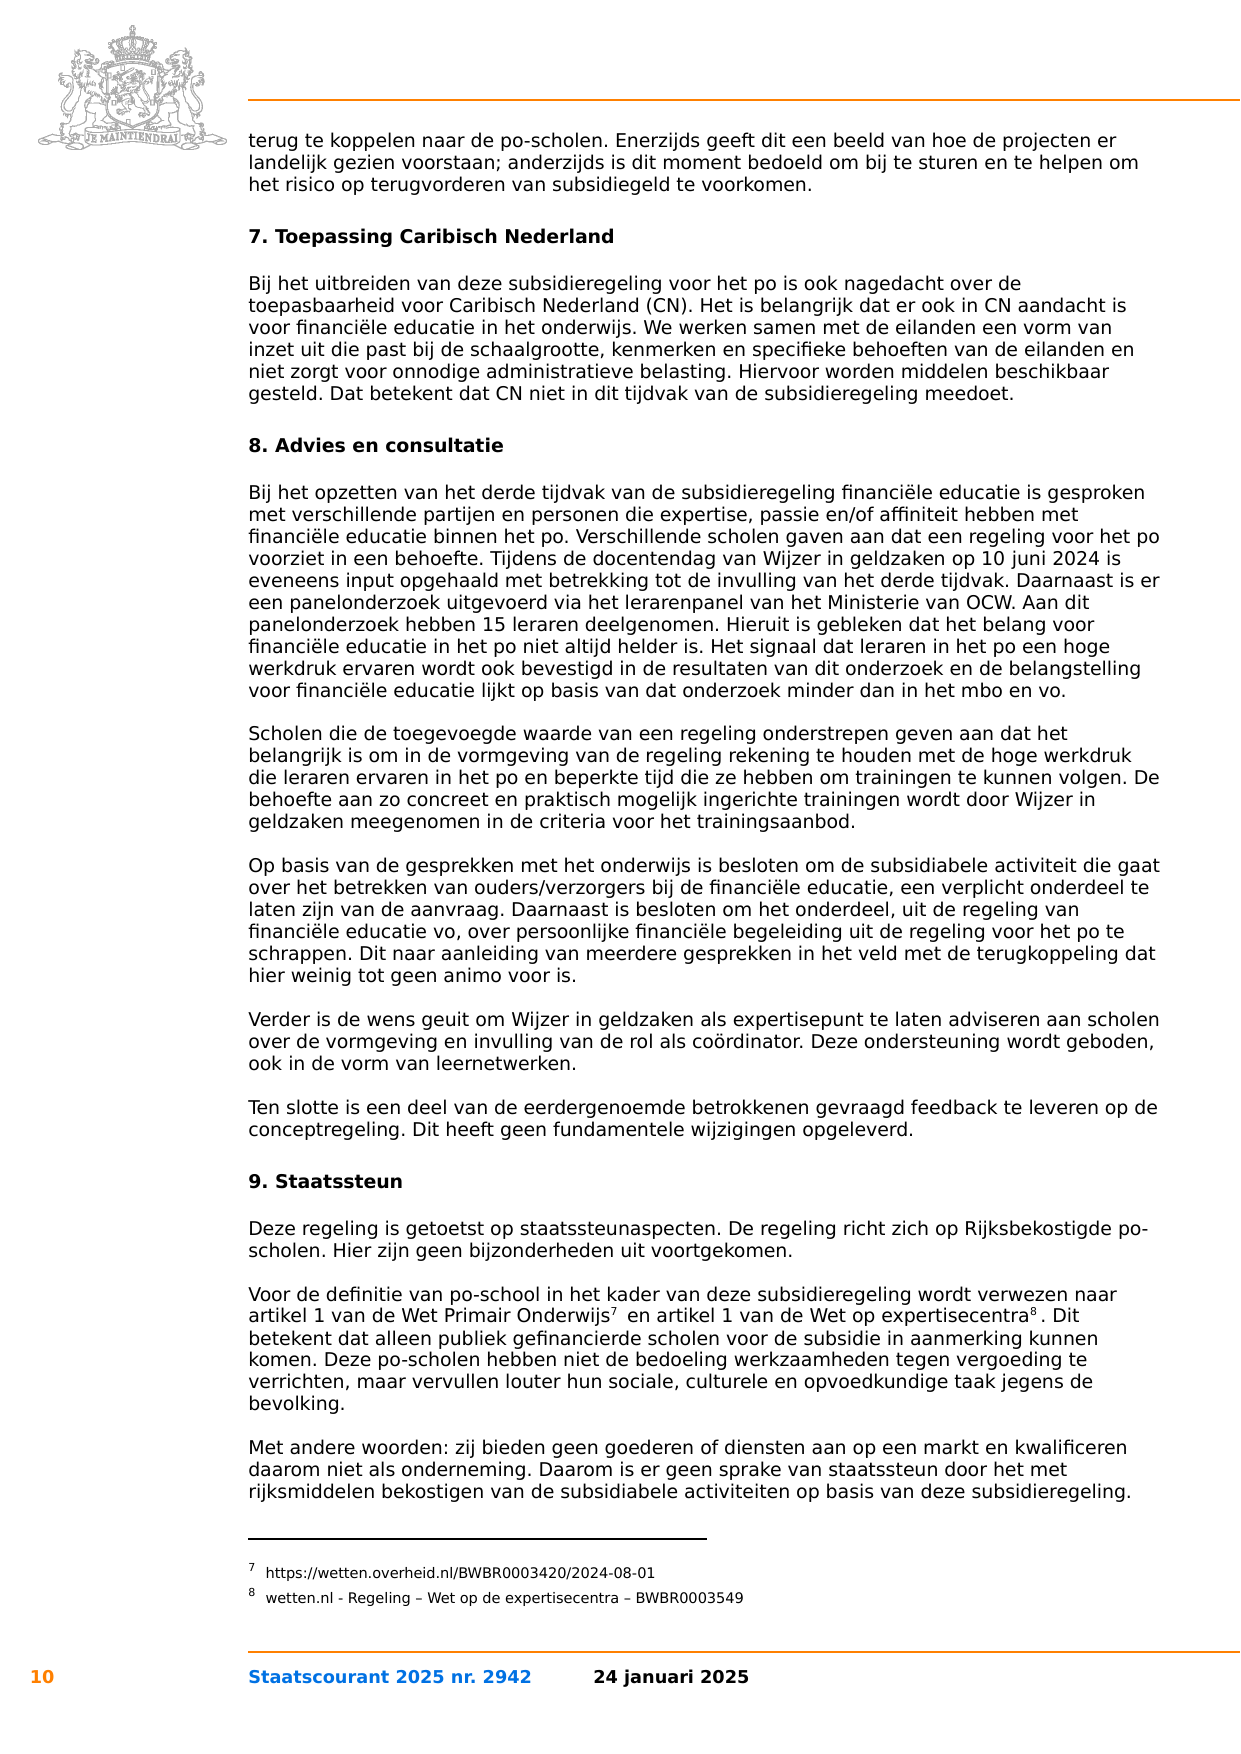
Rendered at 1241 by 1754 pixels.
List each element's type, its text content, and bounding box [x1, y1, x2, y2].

subtitle 8. Advies en consultatie [248, 435, 1163, 457]
text Scholen die de toegevoegde waarde van een regeling onderstrepen geven aan dat het belangrijk is om in de vormgeving van de regeling rekening te houden met de hoge werkdruk die leraren ervaren in het po en beperkte tijd die ze hebben om trainingen te kunnen volgen. De behoefte aan zo concreet en praktisch mogelijk ingerichte trainingen wordt door Wijzer in geldzaken meegenomen in de criteria voor het trainingsaanbod. [248, 723, 1163, 833]
subtitle 7. Toepassing Caribisch Nederland [248, 226, 1163, 248]
subtitle 9. Staatssteun [248, 1171, 1163, 1193]
text Voor de definitie van po-school in het kader van deze subsidieregeling wordt verwezen naar artikel 1 van de Wet Primair Onderwijs en artikel 1 van de Wet op expertisecentra. Dit betekent dat alleen publiek gefinancierde scholen voor de subsidie in aanmerking kunnen komen. Deze po-scholen hebben niet de bedoeling werkzaamheden tegen vergoeding te verrichten, maar vervullen louter hun sociale, culturele en opvoedkundige taak jegens de bevolking. [248, 1283, 1163, 1415]
text Verder is de wens geuit om Wijzer in geldzaken als expertisepunt te laten adviseren aan scholen over de vormgeving en invulling van de rol als coördinator. Deze ondersteuning wordt geboden, ook in de vorm van leernetwerken. [248, 1009, 1163, 1075]
text Op basis van de gesprekken met het onderwijs is besloten om de subsidiabele activiteit die gaat over het betrekken van ouders/verzorgers bij de financiële educatie, een verplicht onderdeel te laten zijn van de aanvraag. Daarnaast is besloten om het onderdeel, uit de regeling van financiële educatie vo, over persoonlijke financiële begeleiding uit de regeling voor het po te schrappen. Dit naar aanleiding van meerdere gesprekken in het veld met de terugkoppeling dat hier weinig tot geen animo voor is. [248, 855, 1163, 987]
text Ten slotte is een deel van de eerdergenoemde betrokkenen gevraagd feedback te leveren op de conceptregeling. Dit heeft geen fundamentele wijzigingen opgeleverd. [248, 1097, 1163, 1141]
text terug te koppelen naar de po-scholen. Enerzijds geeft dit een beeld van hoe de projecten er landelijk gezien voorstaan; anderzijds is dit moment bedoeld om bij te sturen en te helpen om het risico op terugvorderen van subsidiegeld te voorkomen. [248, 130, 1163, 196]
text Deze regeling is getoetst op staatssteunaspecten. De regeling richt zich op Rijksbekostigde po-scholen. Hier zijn geen bijzonderheden uit voortgekomen. [248, 1218, 1163, 1262]
text Bij het uitbreiden van deze subsidieregeling voor het po is ook nagedacht over de toepasbaarheid voor Caribisch Nederland (CN). Het is belangrijk dat er ook in CN aandacht is voor financiële educatie in het onderwijs. We werken samen met de eilanden een vorm van inzet uit die past bij de schaalgrootte, kenmerken en specifieke behoeften van de eilanden en niet zorgt voor onnodige administratieve belasting. Hiervoor worden middelen beschikbaar gesteld. Dat betekent dat CN niet in dit tijdvak van de subsidieregeling meedoet. [248, 273, 1163, 405]
text Bij het opzetten van het derde tijdvak van de subsidieregeling financiële educatie is gesproken met verschillende partijen en personen die expertise, passie en/of affiniteit hebben met financiële educatie binnen het po. Verschillende scholen gaven aan dat een regeling voor het po voorziet in een behoefte. Tijdens de docentendag van Wijzer in geldzaken op 10 juni 2024 is eveneens input opgehaald met betrekking tot de invulling van het derde tijdvak. Daarnaast is er een panelonderzoek uitgevoerd via het lerarenpanel van het Ministerie van OCW. Aan dit panelonderzoek hebben 15 leraren deelgenomen. Hieruit is gebleken dat het belang voor financiële educatie in het po niet altijd helder is. Het signaal dat leraren in het po een hoge werkdruk ervaren wordt ook bevestigd in de resultaten van dit onderzoek en de belangstelling voor financiële educatie lijkt op basis van dat onderzoek minder dan in het mbo en vo. [248, 482, 1163, 701]
picture [38, 25, 227, 150]
text Met andere woorden: zij bieden geen goederen of diensten aan op een markt en kwalificeren daarom niet als onderneming. Daarom is er geen sprake van staatssteun door het met rijksmiddelen bekostigen van de subsidiabele activiteiten op basis van deze subsidieregeling. [248, 1437, 1163, 1503]
text wetten.nl - Regeling – Wet op de expertisecentra – BWBR0003549 [248, 1586, 1163, 1608]
text https://wetten.overheid.nl/BWBR0003420/2024-08-01 [248, 1561, 1163, 1583]
